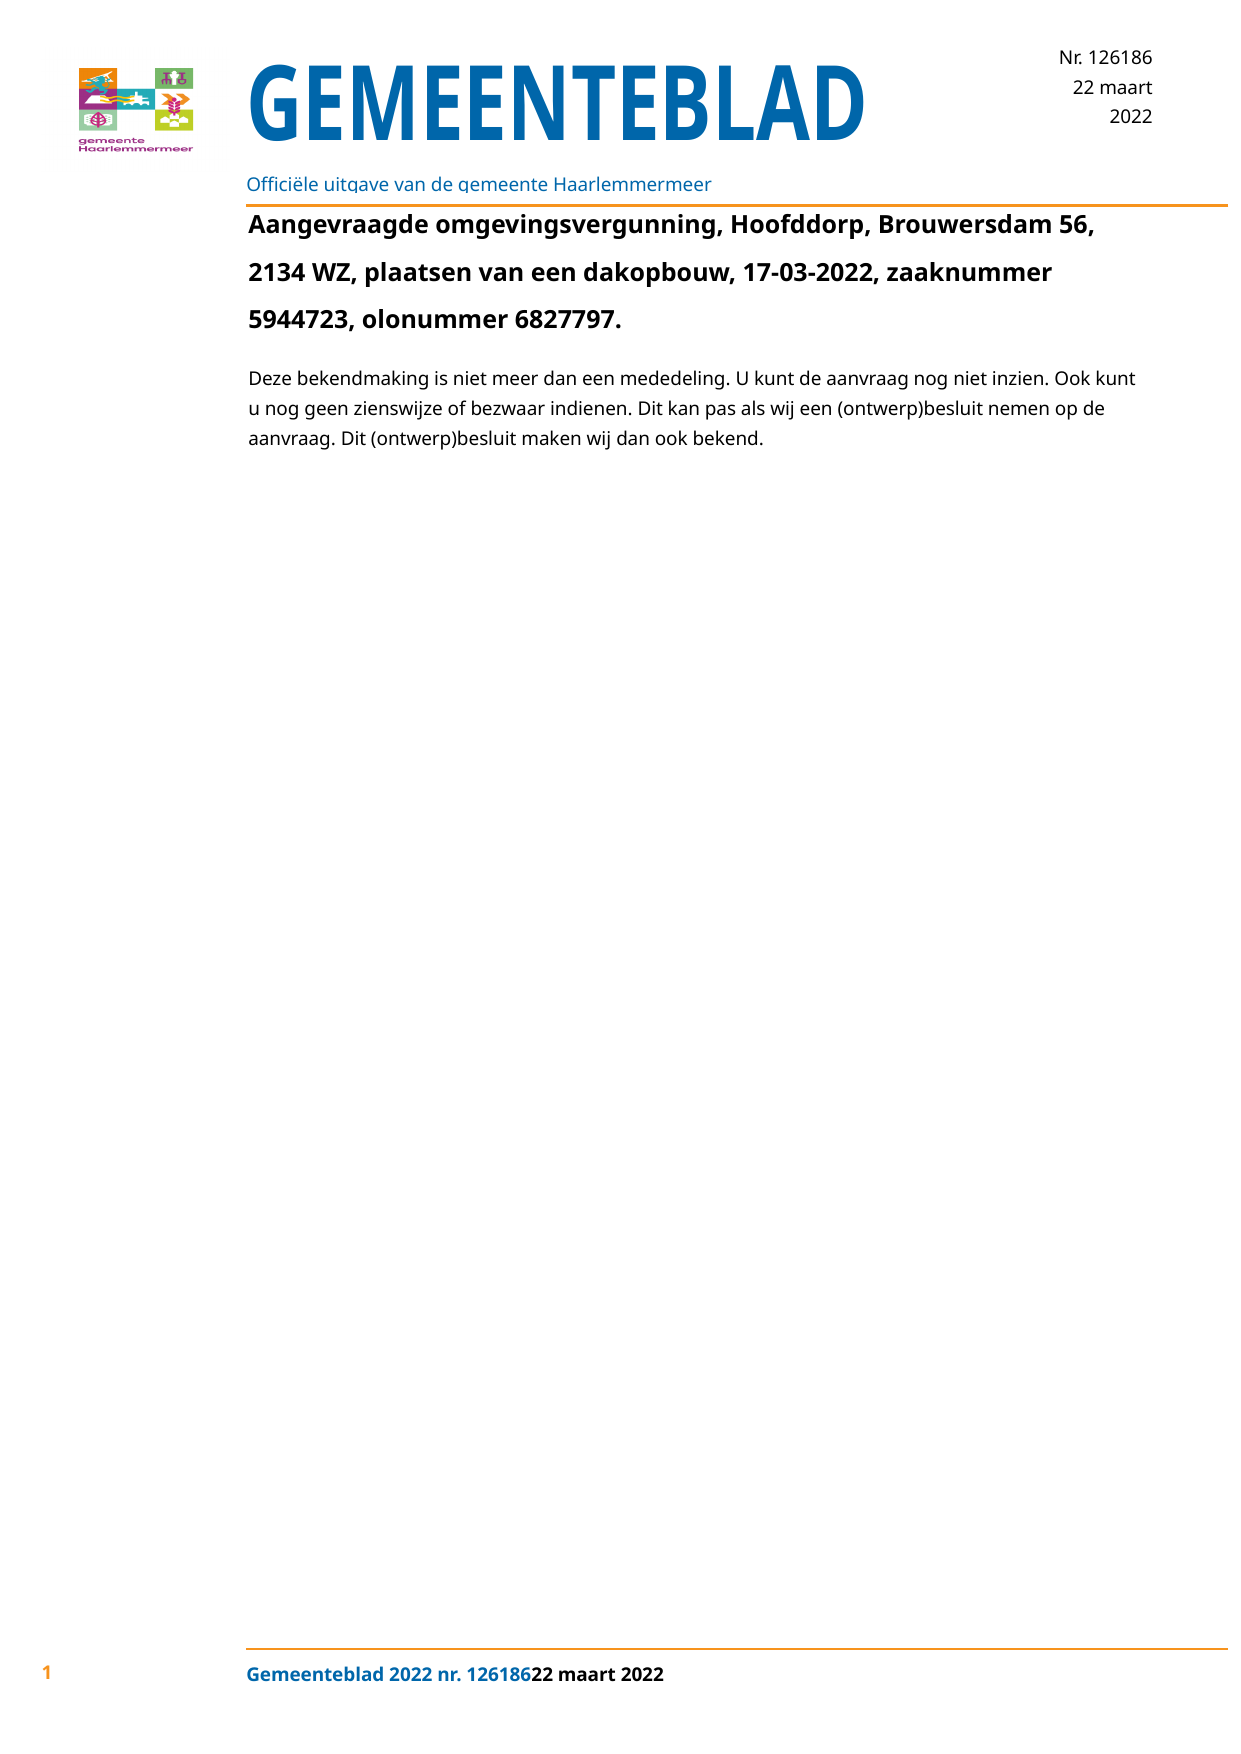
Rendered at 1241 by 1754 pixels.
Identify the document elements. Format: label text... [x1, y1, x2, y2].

picture [41, 47, 231, 172]
text Deze bekendmaking is niet meer dan een mededeling. U kunt de aanvraag nog niet inzien. Ook kunt u nog geen zienswijze of bezwaar indienen. Dit kan pas als wij een (ontwerp)besluit nemen op de aanvraag. Dit (ontwerp)besluit maken wij dan ook bekend. [248, 366, 1152, 450]
text Aangevraagde omgevingsvergunning, Hoofddorp, Brouwersdam 56, 2134 WZ, plaatsen van een dakopbouw, 17-03-2022, zaaknummer 5944723, olonummer 6827797. [248, 207, 1152, 336]
